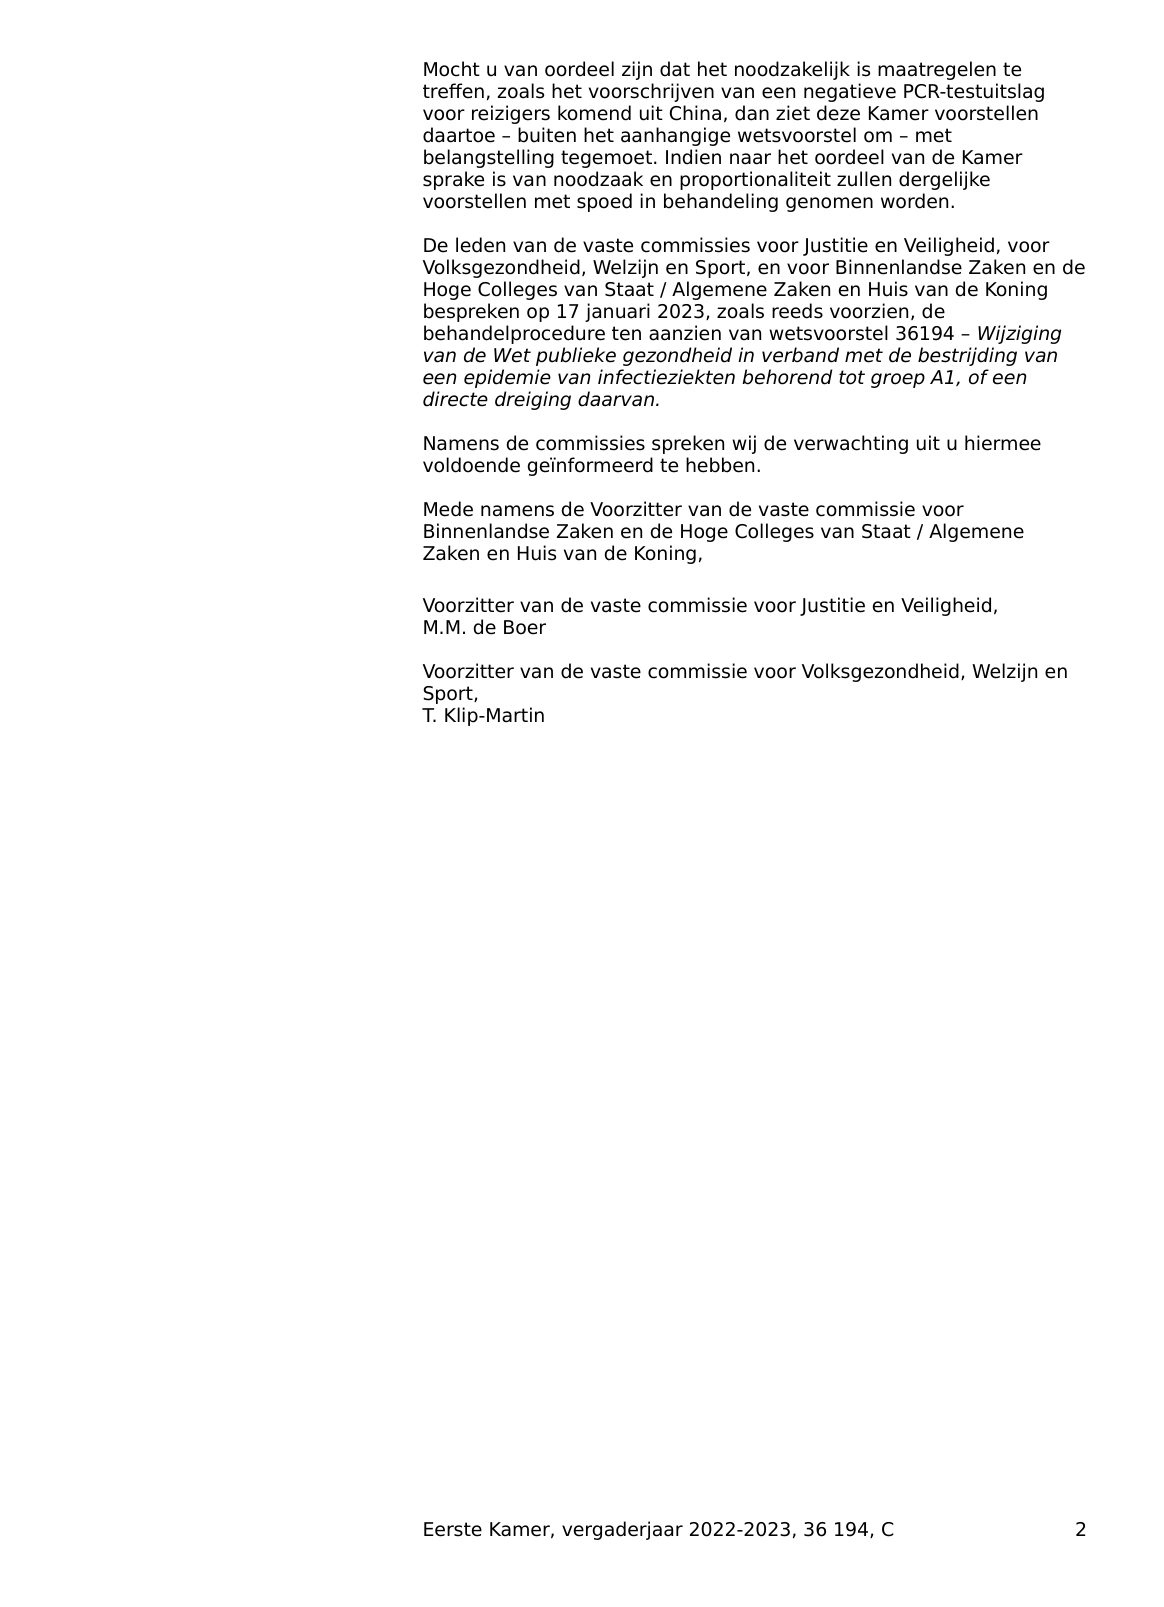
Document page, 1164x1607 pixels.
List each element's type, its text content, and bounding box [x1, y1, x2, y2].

text Voorzitter van de vaste commissie voor Justitie en Veiligheid, M.M. de Boer [422, 595, 1087, 639]
text Namens de commissies spreken wij de verwachting uit u hiermee voldoende geïnformeerd te hebben. [422, 433, 1087, 477]
text Mocht u van oordeel zijn dat het noodzakelijk is maatregelen te treffen, zoals het voorschrijven van een negatieve PCR-testuitslag voor reizigers komend uit China, dan ziet deze Kamer voorstellen daartoe – buiten het aanhangige wetsvoorstel om – met belangstelling tegemoet. Indien naar het oordeel van de Kamer sprake is van noodzaak en proportionaliteit zullen dergelijke voorstellen met spoed in behandeling genomen worden. [422, 59, 1087, 213]
text De leden van de vaste commissies voor Justitie en Veiligheid, voor Volksgezondheid, Welzijn en Sport, en voor Binnenlandse Zaken en de Hoge Colleges van Staat / Algemene Zaken en Huis van de Koning bespreken op 17 januari 2023, zoals reeds voorzien, de behandelprocedure ten aanzien van wetsvoorstel 36194 – Wijziging van de Wet publieke gezondheid in verband met de bestrijding van een epidemie van infectieziekten behorend tot groep A1, of een directe dreiging daarvan. [422, 235, 1087, 411]
text Mede namens de Voorzitter van de vaste commissie voor Binnenlandse Zaken en de Hoge Colleges van Staat / Algemene Zaken en Huis van de Koning, [422, 499, 1087, 565]
text Voorzitter van de vaste commissie voor Volksgezondheid, Welzijn en Sport, T. Klip-Martin [422, 661, 1087, 727]
